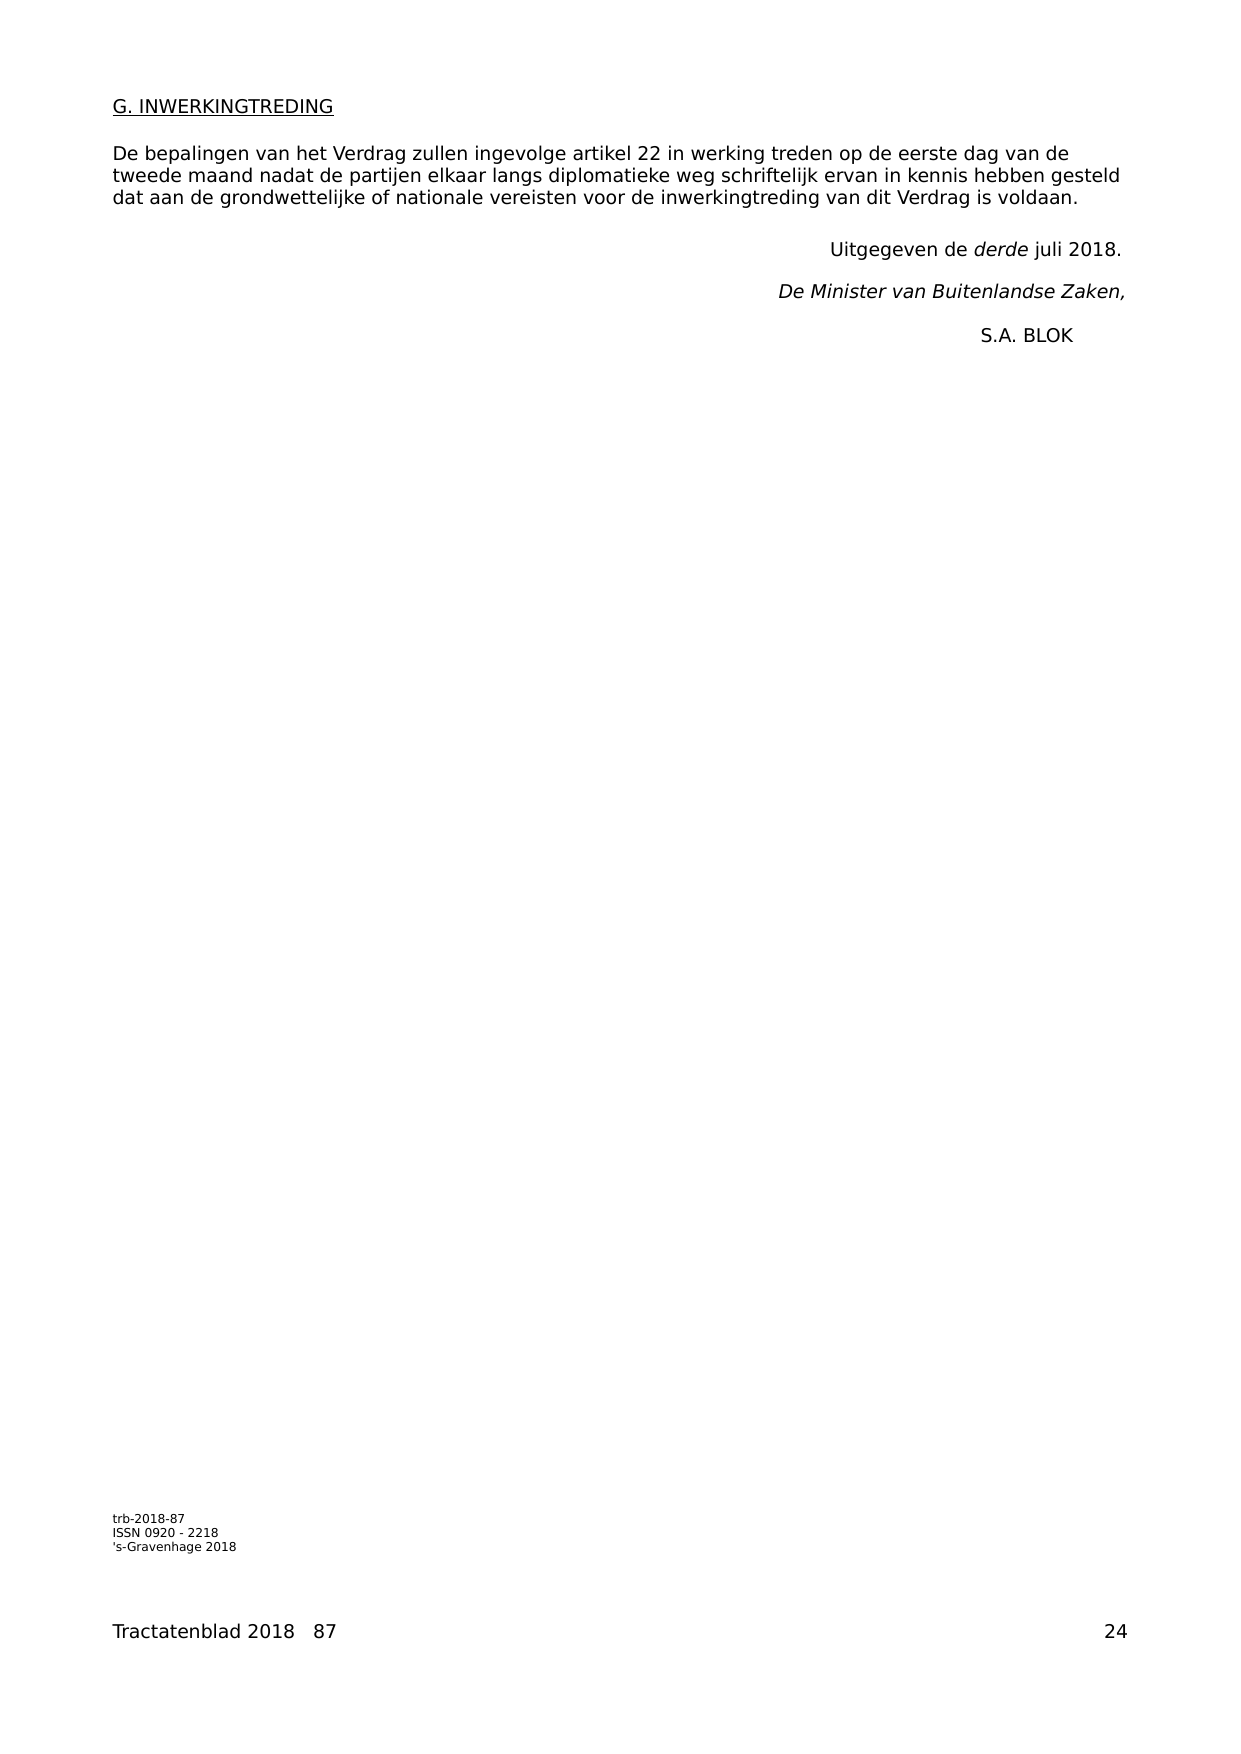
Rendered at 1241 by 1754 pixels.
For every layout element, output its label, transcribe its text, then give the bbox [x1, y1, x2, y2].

text De bepalingen van het Verdrag zullen ingevolge artikel 22 in werking treden op de eerste dag van de tweede maand nadat de partijen elkaar langs diplomatieke weg schriftelijk ervan in kennis hebben gesteld dat aan de grondwettelijke of nationale vereisten voor de inwerkingtreding van dit Verdrag is voldaan. [112, 143, 1128, 209]
text De Minister van Buitenlandse Zaken, S.A. BLOK [112, 281, 1128, 347]
text ISSN 0920 - 2218 [112, 1526, 346, 1540]
text 's-Gravenhage 2018 [112, 1540, 346, 1554]
subtitle G. INWERKINGTREDING [112, 96, 1128, 118]
text Uitgegeven de derde juli 2018. [112, 239, 1128, 261]
text trb-2018-87 [112, 1512, 346, 1526]
